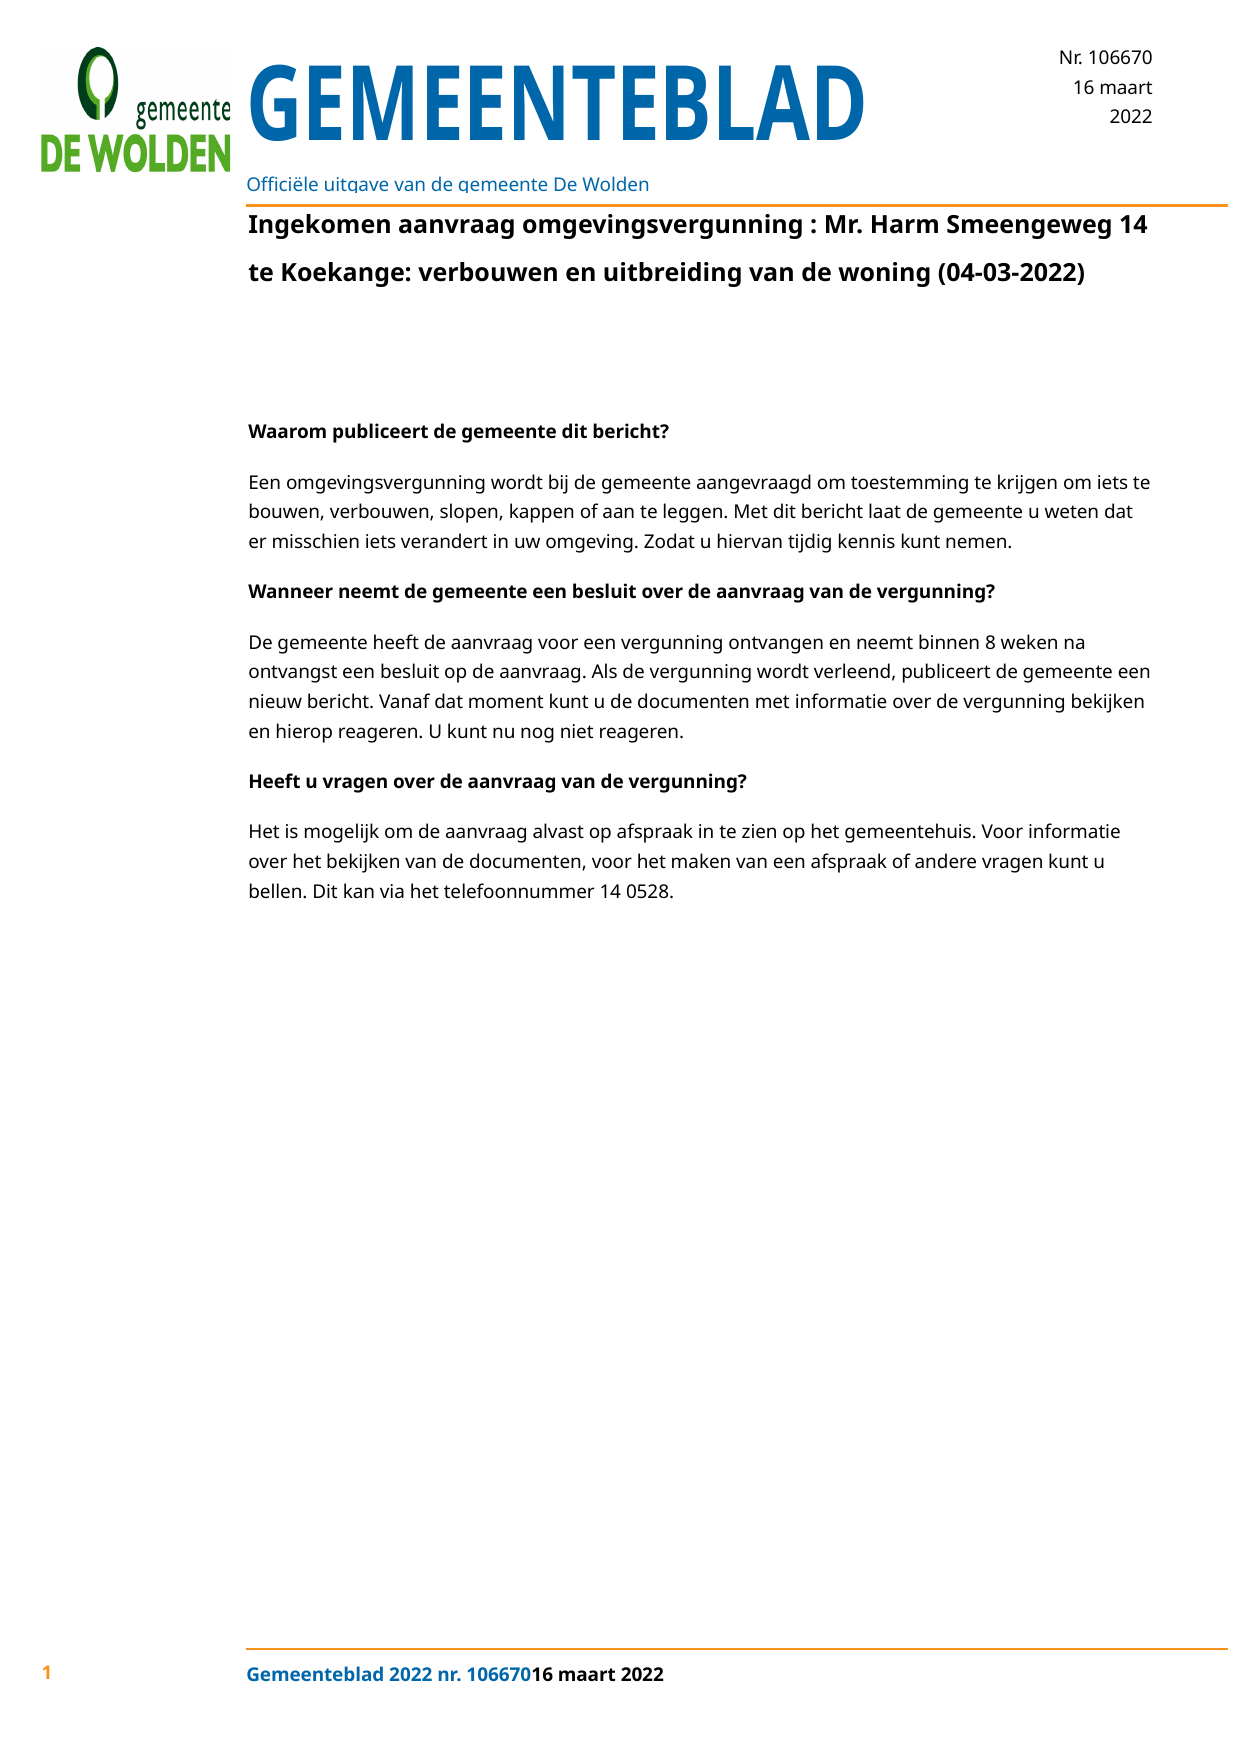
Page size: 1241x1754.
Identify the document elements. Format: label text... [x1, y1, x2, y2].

text Een omgevingsvergunning wordt bij de gemeente aangevraagd om toestemming te krijgen om iets te bouwen, verbouwen, slopen, kappen of aan te leggen. Met dit bericht laat de gemeente u weten dat er misschien iets verandert in uw omgeving. Zodat u hiervan tijdig kennis kunt nemen. [248, 469, 1152, 554]
text Ingekomen aanvraag omgevingsvergunning : Mr. Harm Smeengeweg 14 te Koekange: verbouwen en uitbreiding van de woning (04-03-2022) [248, 207, 1152, 288]
text Wanneer neemt de gemeente een besluit over de aanvraag van de vergunning? [248, 579, 1152, 604]
picture [41, 47, 231, 172]
text Waarom publiceert de gemeente dit bericht? [248, 419, 1152, 444]
text De gemeente heeft de aanvraag voor een vergunning ontvangen en neemt binnen 8 weken na ontvangst een besluit op de aanvraag. Als de vergunning wordt verleend, publiceert de gemeente een nieuw bericht. Vanaf dat moment kunt u de documenten met informatie over de vergunning bekijken en hierop reageren. U kunt nu nog niet reageren. [248, 629, 1152, 744]
text Heeft u vragen over de aanvraag van de vergunning? [248, 768, 1152, 794]
text Het is mogelijk om de aanvraag alvast op afspraak in te zien op het gemeentehuis. Voor informatie over het bekijken van de documenten, voor het maken van een afspraak of andere vragen kunt u bellen. Dit kan via het telefoonnummer 14 0528. [248, 819, 1152, 904]
